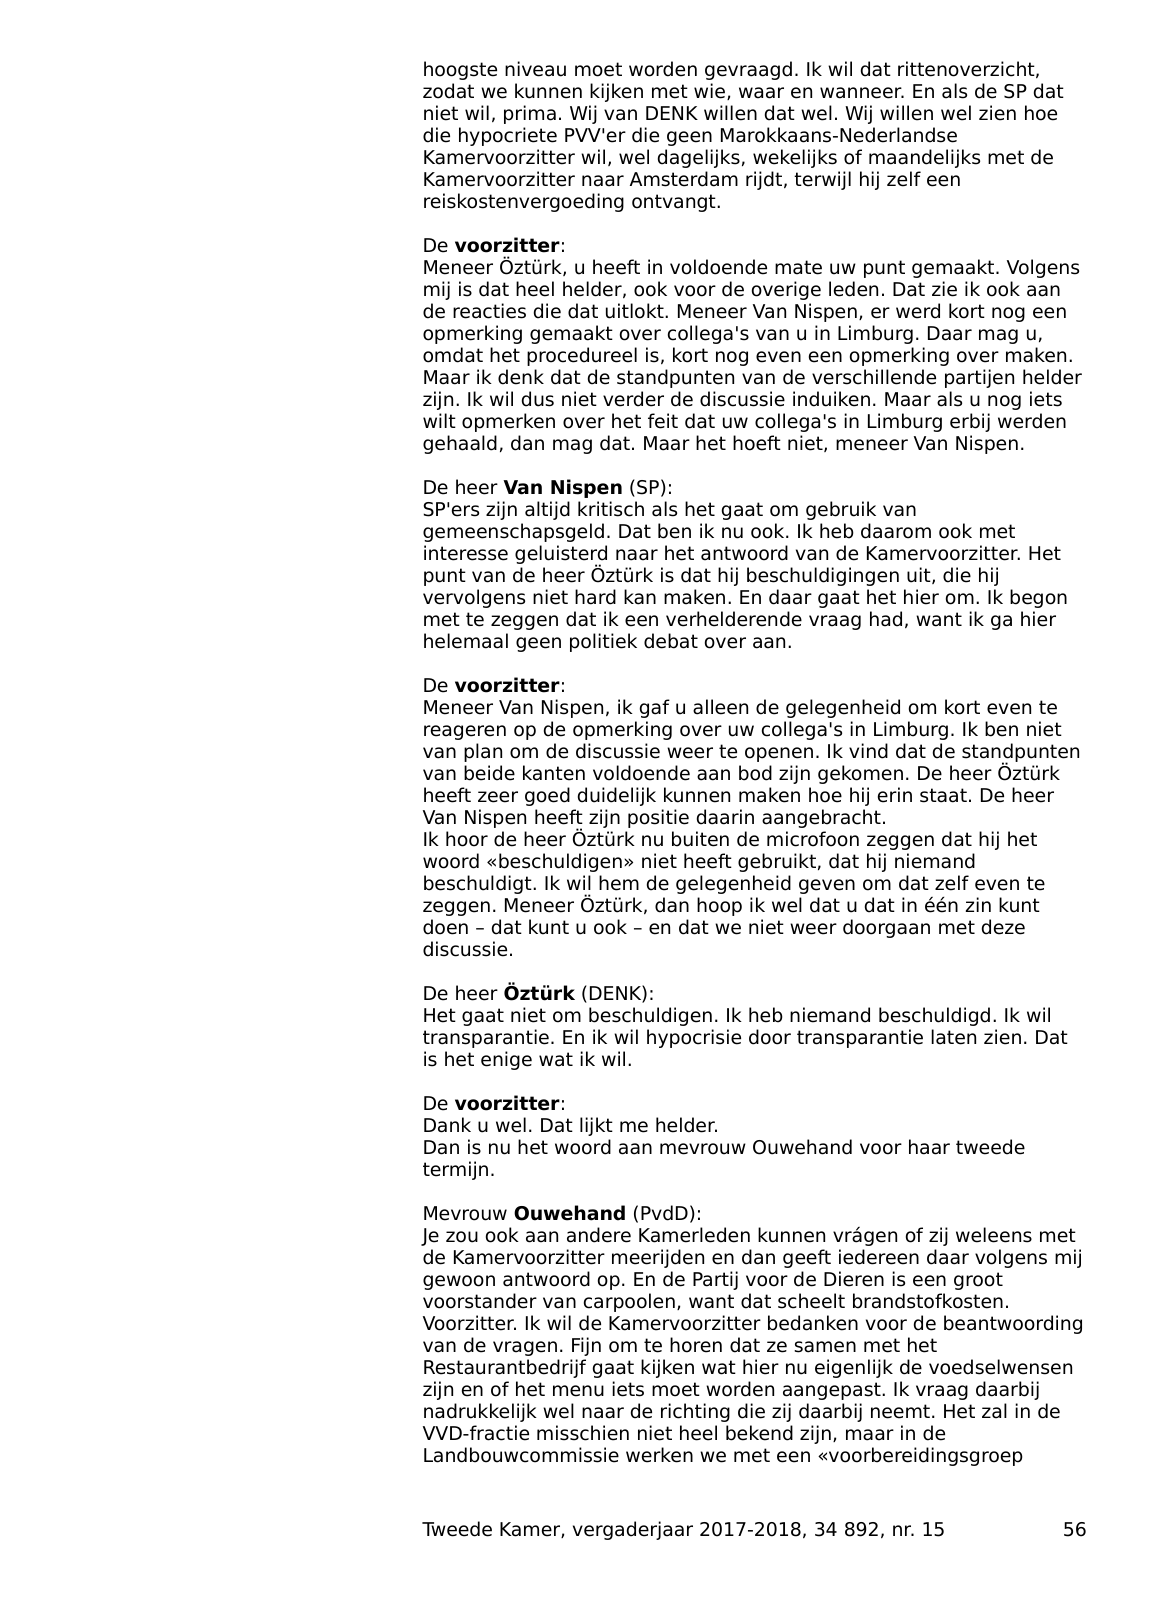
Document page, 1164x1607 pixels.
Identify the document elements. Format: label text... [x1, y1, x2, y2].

text Dan is nu het woord aan mevrouw Ouwehand voor haar tweede termijn. [422, 1137, 1087, 1181]
text Mevrouw Ouwehand (PvdD): [422, 1203, 1087, 1225]
text De voorzitter: [422, 235, 1087, 257]
text Voorzitter. Ik wil de Kamervoorzitter bedanken voor de beantwoording van de vragen. Fijn om te horen dat ze samen met het Restaurantbedrijf gaat kijken wat hier nu eigenlijk de voedselwensen zijn en of het menu iets moet worden aangepast. Ik vraag daarbij nadrukkelijk wel naar de richting die zij daarbij neemt. Het zal in de VVD-fractie misschien niet heel bekend zijn, maar in de Landbouwcommissie werken we met een «voorbereidingsgroep [422, 1313, 1087, 1467]
text SP'ers zijn altijd kritisch als het gaat om gebruik van gemeenschapsgeld. Dat ben ik nu ook. Ik heb daarom ook met interesse geluisterd naar het antwoord van de Kamervoorzitter. Het punt van de heer Öztürk is dat hij beschuldigingen uit, die hij vervolgens niet hard kan maken. En daar gaat het hier om. Ik begon met te zeggen dat ik een verhelderende vraag had, want ik ga hier helemaal geen politiek debat over aan. [422, 499, 1087, 653]
text Ik hoor de heer Öztürk nu buiten de microfoon zeggen dat hij het woord «beschuldigen» niet heeft gebruikt, dat hij niemand beschuldigt. Ik wil hem de gelegenheid geven om dat zelf even te zeggen. Meneer Öztürk, dan hoop ik wel dat u dat in één zin kunt doen – dat kunt u ook – en dat we niet weer doorgaan met deze discussie. [422, 829, 1087, 961]
text hoogste niveau moet worden gevraagd. Ik wil dat rittenoverzicht, zodat we kunnen kijken met wie, waar en wanneer. En als de SP dat niet wil, prima. Wij van DENK willen dat wel. Wij willen wel zien hoe die hypocriete PVV'er die geen Marokkaans-Nederlandse Kamervoorzitter wil, wel dagelijks, wekelijks of maandelijks met de Kamervoorzitter naar Amsterdam rijdt, terwijl hij zelf een reiskostenvergoeding ontvangt. [422, 59, 1087, 213]
text Meneer Van Nispen, ik gaf u alleen de gelegenheid om kort even te reageren op de opmerking over uw collega's in Limburg. Ik ben niet van plan om de discussie weer te openen. Ik vind dat de standpunten van beide kanten voldoende aan bod zijn gekomen. De heer Öztürk heeft zeer goed duidelijk kunnen maken hoe hij erin staat. De heer Van Nispen heeft zijn positie daarin aangebracht. [422, 697, 1087, 829]
text Het gaat niet om beschuldigen. Ik heb niemand beschuldigd. Ik wil transparantie. En ik wil hypocrisie door transparantie laten zien. Dat is het enige wat ik wil. [422, 1005, 1087, 1071]
text Je zou ook aan andere Kamerleden kunnen vrágen of zij weleens met de Kamervoorzitter meerijden en dan geeft iedereen daar volgens mij gewoon antwoord op. En de Partij voor de Dieren is een groot voorstander van carpoolen, want dat scheelt brandstofkosten. [422, 1225, 1087, 1313]
text Dank u wel. Dat lijkt me helder. [422, 1115, 1087, 1137]
text De heer Van Nispen (SP): [422, 477, 1087, 499]
text De voorzitter: [422, 675, 1087, 697]
text Meneer Öztürk, u heeft in voldoende mate uw punt gemaakt. Volgens mij is dat heel helder, ook voor de overige leden. Dat zie ik ook aan de reacties die dat uitlokt. Meneer Van Nispen, er werd kort nog een opmerking gemaakt over collega's van u in Limburg. Daar mag u, omdat het procedureel is, kort nog even een opmerking over maken. Maar ik denk dat de standpunten van de verschillende partijen helder zijn. Ik wil dus niet verder de discussie induiken. Maar als u nog iets wilt opmerken over het feit dat uw collega's in Limburg erbij werden gehaald, dan mag dat. Maar het hoeft niet, meneer Van Nispen. [422, 257, 1087, 455]
text De heer Öztürk (DENK): [422, 983, 1087, 1005]
text De voorzitter: [422, 1093, 1087, 1115]
